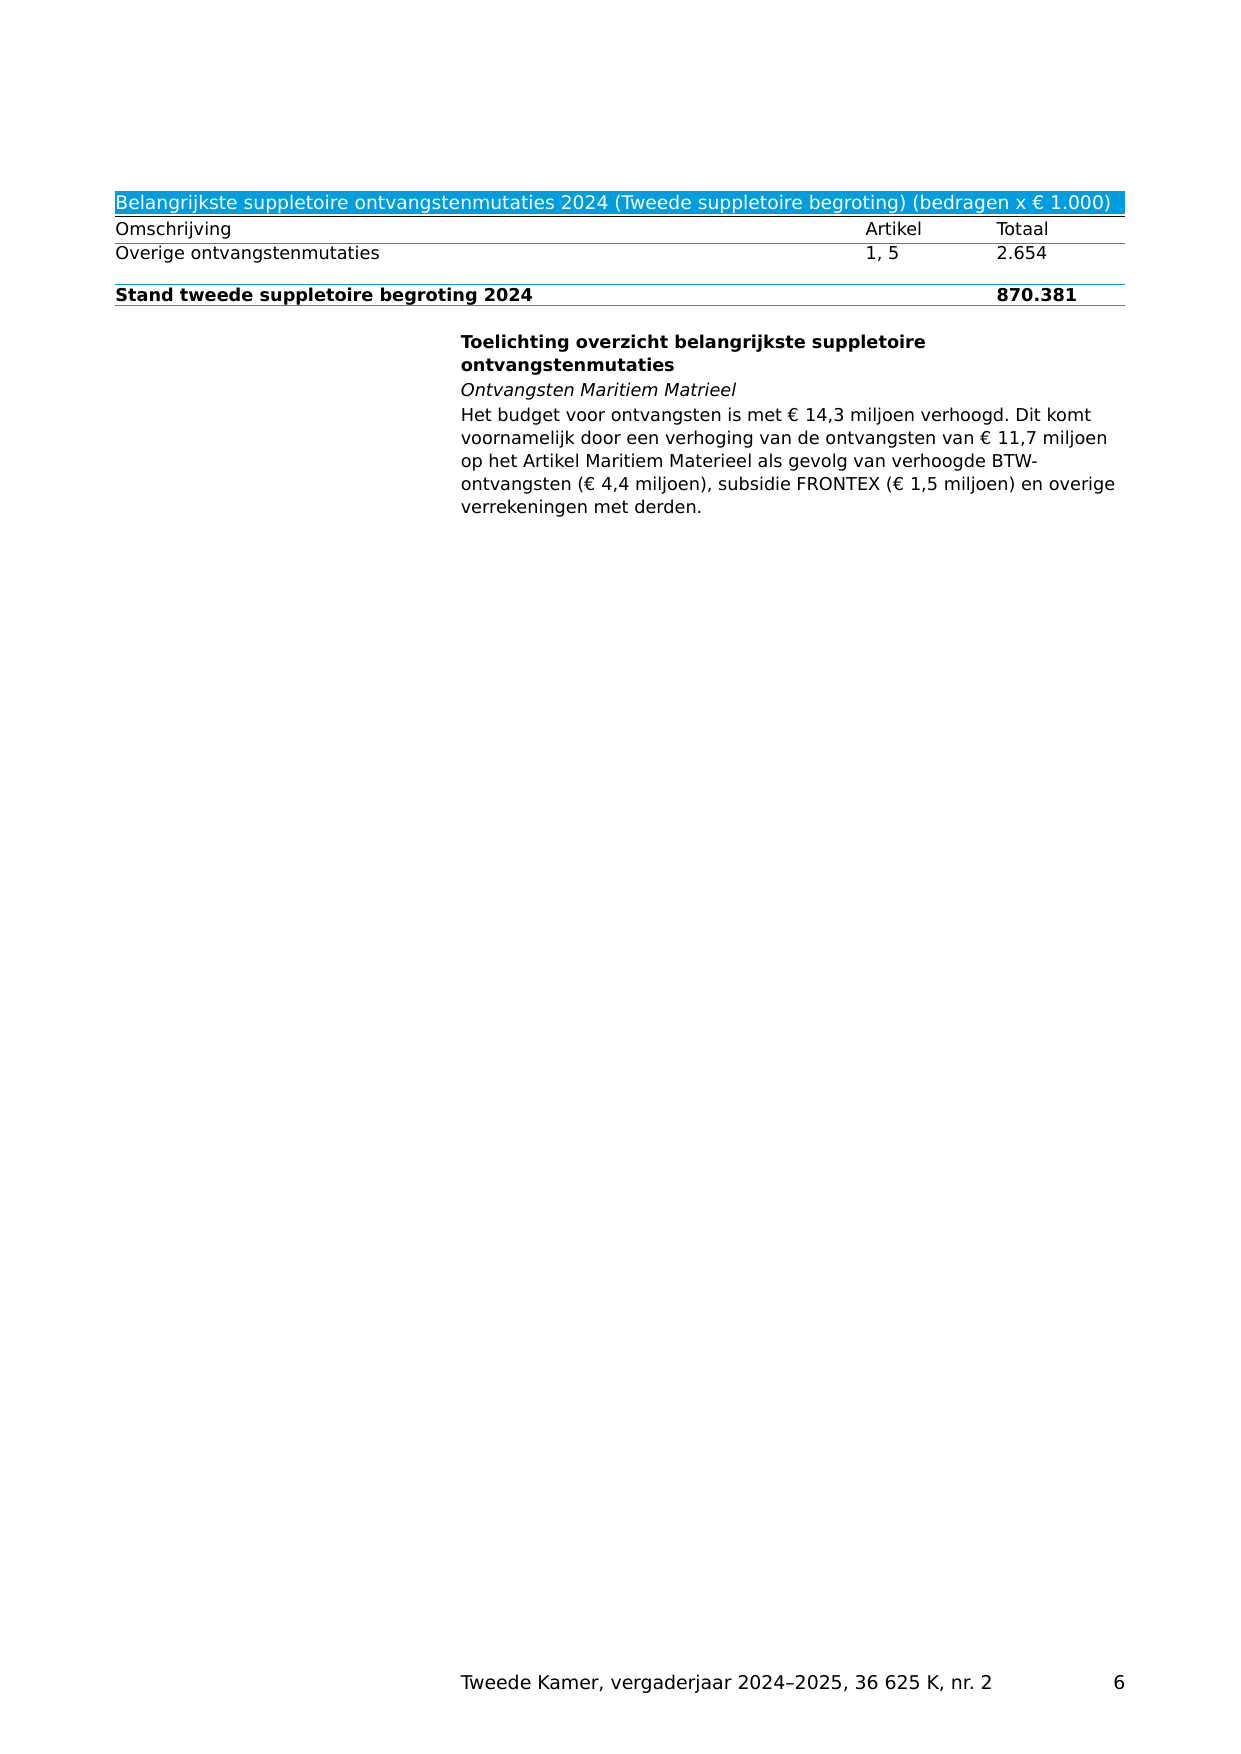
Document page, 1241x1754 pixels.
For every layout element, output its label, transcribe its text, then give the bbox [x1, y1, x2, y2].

text Toelichting overzicht belangrijkste suppletoire ontvangstenmutaties [461, 331, 1125, 376]
table_cell [863, 285, 993, 305]
table_cell 870.381 [994, 285, 1125, 305]
table_cell [994, 263, 1125, 284]
text Het budget voor ontvangsten is met € 14,3 miljoen verhoogd. Dit komt voornamelijk door een verhoging van de ontvangsten van € 11,7 miljoen op het Artikel Maritiem Materieel als gevolg van verhoogde BTW-ontvangsten (€ 4,4 miljoen), subsidie FRONTEX (€ 1,5 miljoen) en overige verrekeningen met derden. [461, 403, 1125, 518]
table_cell Artikel [863, 217, 993, 243]
table_cell 1, 5 [863, 244, 993, 263]
table_cell Overige ontvangstenmutaties [115, 244, 862, 263]
text Ontvangsten Maritiem Matrieel [461, 378, 1125, 401]
table_cell Omschrijving [115, 217, 862, 243]
table_cell Stand tweede suppletoire begroting 2024 [115, 285, 862, 305]
table_cell Totaal [994, 217, 1125, 243]
table_cell [115, 263, 862, 284]
table_cell [863, 263, 993, 284]
table_cell 2.654 [994, 244, 1125, 263]
